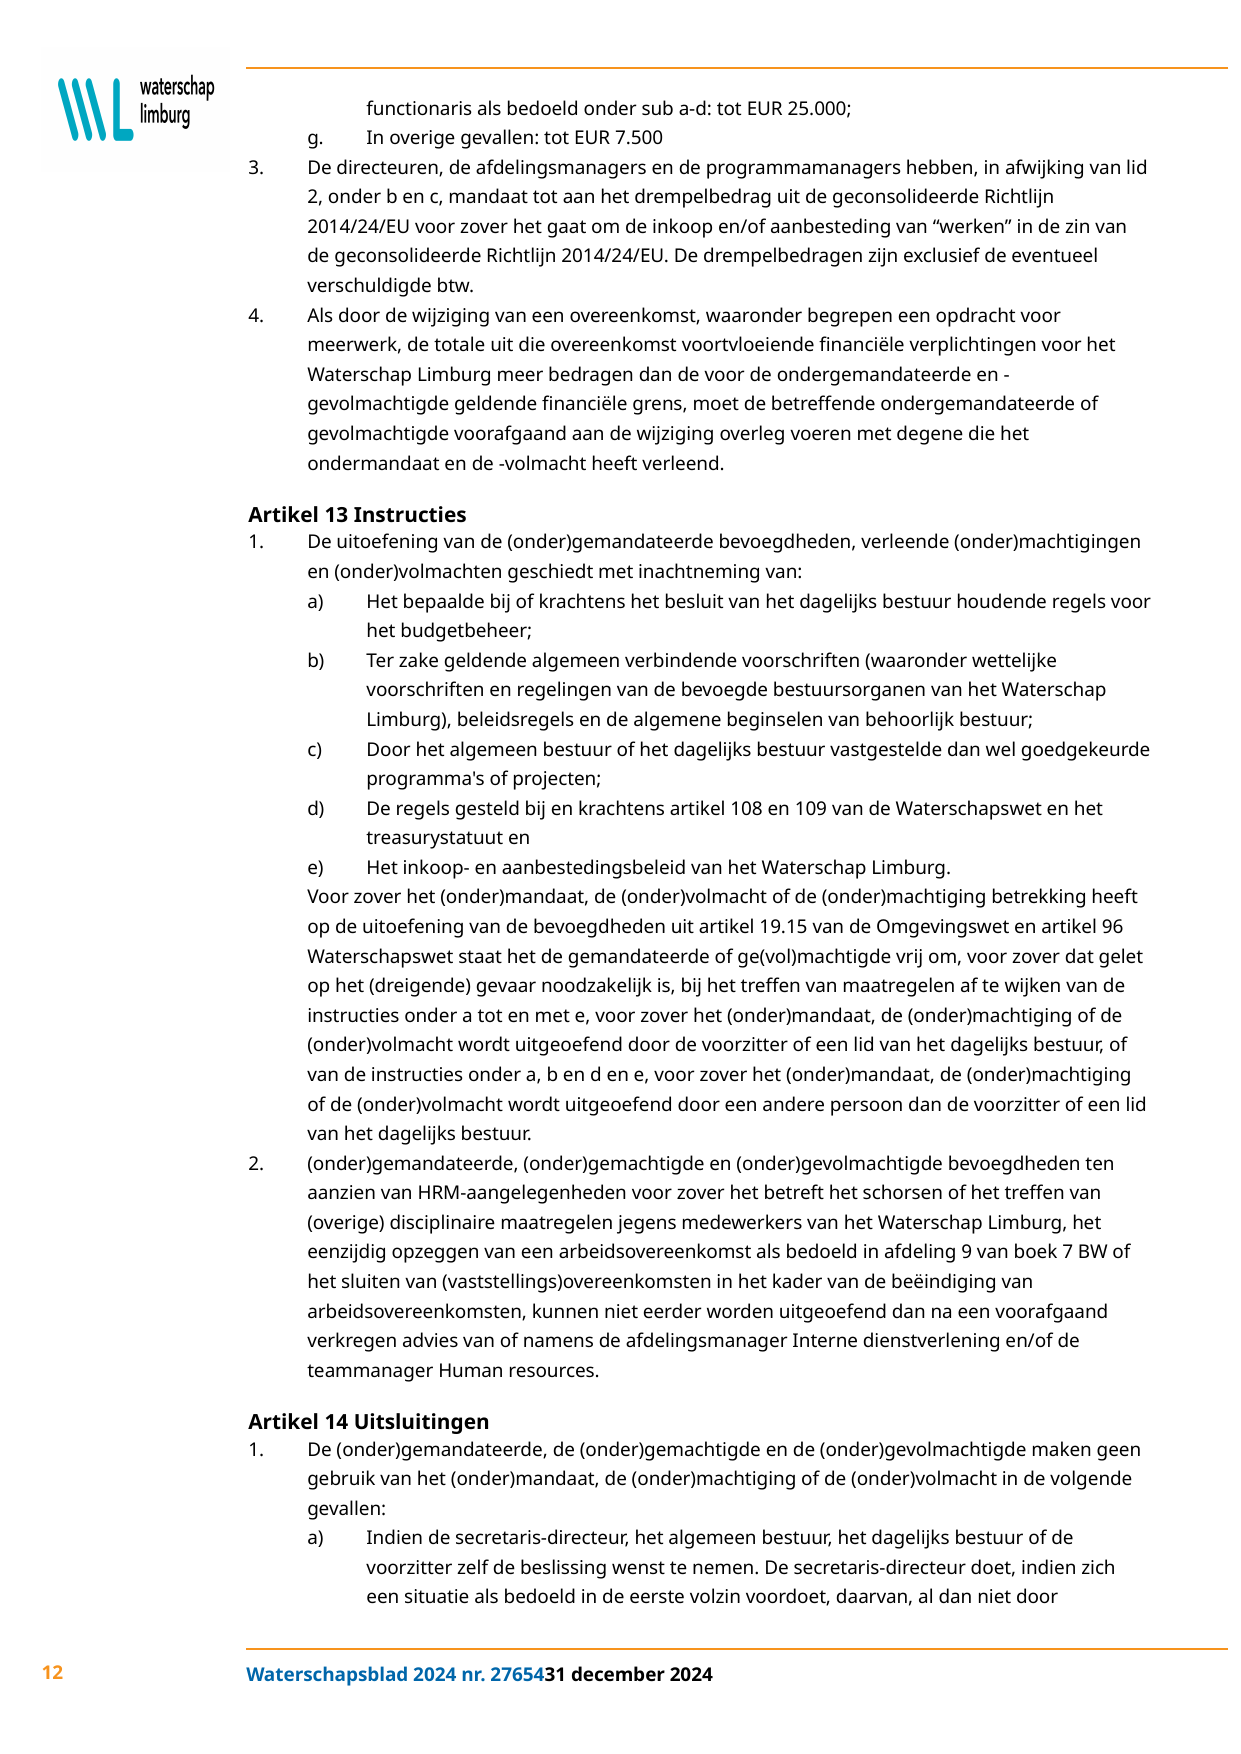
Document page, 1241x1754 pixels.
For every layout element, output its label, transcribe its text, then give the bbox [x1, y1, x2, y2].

list Als door de wijziging van een overeenkomst, waaronder begrepen een opdracht voor meerwerk, de totale uit die overeenkomst voortvloeiende financiële verplichtingen voor het Waterschap Limburg meer bedragen dan de voor de ondergemandateerde en -gevolmachtigde geldende financiële grens, moet de betreffende ondergemandateerde of gevolmachtigde voorafgaand aan de wijziging overleg voeren met degene die het ondermandaat en de -volmacht heeft verleend. [248, 302, 1152, 476]
list functionaris als bedoeld onder sub a-d: tot EUR 25.000; [307, 95, 1152, 121]
list Ter zake geldende algemeen verbindende voorschriften (waaronder wettelijke voorschriften en regelingen van de bevoegde bestuursorganen van het Waterschap Limburg), beleidsregels en de algemene beginselen van behoorlijk bestuur; [307, 647, 1152, 732]
list De uitoefening van de (onder)gemandateerde bevoegdheden, verleende (onder)machtigingen en (onder)volmachten geschiedt met inachtneming van: [248, 529, 1152, 584]
picture [41, 47, 231, 172]
list De directeuren, de afdelingsmanagers en de programmamanagers hebben, in afwijking van lid 2, onder b en c, mandaat tot aan het drempelbedrag uit de geconsolideerde Richtlijn 2014/24/EU voor zover het gaat om de inkoop en/of aanbesteding van “werken” in de zin van de geconsolideerde Richtlijn 2014/24/EU. De drempelbedragen zijn exclusief de eventueel verschuldigde btw. [248, 154, 1152, 298]
list Voor zover het (onder)mandaat, de (onder)volmacht of de (onder)machtiging betrekking heeft op de uitoefening van de bevoegdheden uit artikel 19.15 van de Omgevingswet en artikel 96 Waterschapswet staat het de gemandateerde of ge(vol)machtigde vrij om, voor zover dat gelet op het (dreigende) gevaar noodzakelijk is, bij het treffen van maatregelen af te wijken van de instructies onder a tot en met e, voor zover het (onder)mandaat, de (onder)machtiging of de (onder)volmacht wordt uitgeoefend door de voorzitter of een lid van het dagelijks bestuur, of van de instructies onder a, b en d en e, voor zover het (onder)mandaat, de (onder)machtiging of de (onder)volmacht wordt uitgeoefend door een andere persoon dan de voorzitter of een lid van het dagelijks bestuur. [248, 884, 1152, 1146]
text Artikel 13 Instructies [248, 500, 1152, 529]
text Artikel 14 Uitsluitingen [248, 1407, 1152, 1436]
list Het bepaalde bij of krachtens het besluit van het dagelijks bestuur houdende regels voor het budgetbeheer; [307, 588, 1152, 643]
list (onder)gemandateerde, (onder)gemachtigde en (onder)gevolmachtigde bevoegdheden ten aanzien van HRM-aangelegenheden voor zover het betreft het schorsen of het treffen van (overige) disciplinaire maatregelen jegens medewerkers van het Waterschap Limburg, het eenzijdig opzeggen van een arbeidsovereenkomst als bedoeld in afdeling 9 van boek 7 BW of het sluiten van (vaststellings)overeenkomsten in het kader van de beëindiging van arbeidsovereenkomsten, kunnen niet eerder worden uitgeoefend dan na een voorafgaand verkregen advies van of namens de afdelingsmanager Interne dienstverlening en/of de teammanager Human resources. [248, 1150, 1152, 1383]
list De regels gesteld bij en krachtens artikel 108 en 109 van de Waterschapswet en het treasurystatuut en [307, 795, 1152, 850]
list In overige gevallen: tot EUR 7.500 [307, 124, 1152, 150]
list Indien de secretaris-directeur, het algemeen bestuur, het dagelijks bestuur of de voorzitter zelf de beslissing wenst te nemen. De secretaris-directeur doet, indien zich een situatie als bedoeld in de eerste volzin voordoet, daarvan, al dan niet door [307, 1524, 1152, 1609]
list Het inkoop- en aanbestedingsbeleid van het Waterschap Limburg. [307, 854, 1152, 880]
list De (onder)gemandateerde, de (onder)gemachtigde en de (onder)gevolmachtigde maken geen gebruik van het (onder)mandaat, de (onder)machtiging of de (onder)volmacht in de volgende gevallen: [248, 1436, 1152, 1521]
list Door het algemeen bestuur of het dagelijks bestuur vastgestelde dan wel goedgekeurde programma's of projecten; [307, 736, 1152, 791]
